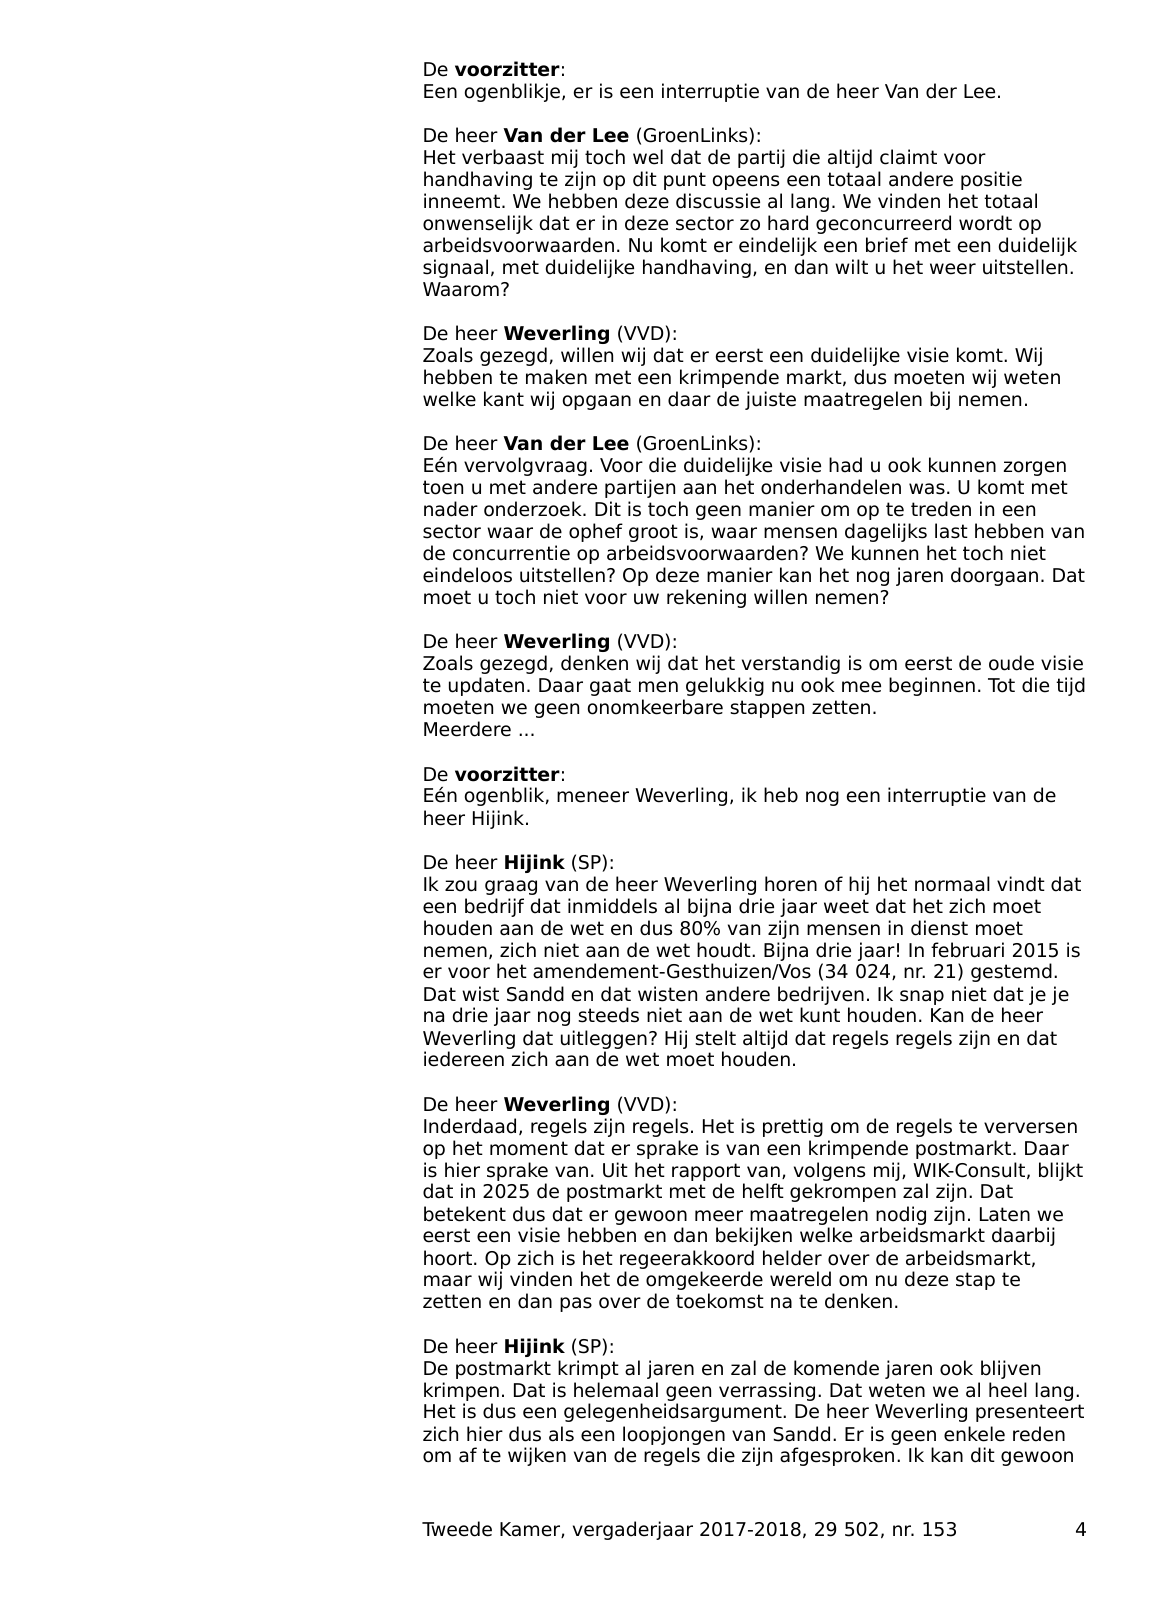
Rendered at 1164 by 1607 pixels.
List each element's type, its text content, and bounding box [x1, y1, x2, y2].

text De heer Weverling (VVD): [422, 323, 1087, 345]
text Eén ogenblik, meneer Weverling, ik heb nog een interruptie van de heer Hijink. [422, 785, 1087, 829]
text De voorzitter: [422, 59, 1087, 81]
text Meerdere ... [422, 719, 1087, 741]
text De heer Van der Lee (GroenLinks): [422, 125, 1087, 147]
text Zoals gezegd, willen wij dat er eerst een duidelijke visie komt. Wij hebben te maken met een krimpende markt, dus moeten wij weten welke kant wij opgaan en daar de juiste maatregelen bij nemen. [422, 345, 1087, 411]
text De heer Hijink (SP): [422, 1336, 1087, 1357]
text De heer Weverling (VVD): [422, 1093, 1087, 1116]
text Het verbaast mij toch wel dat de partij die altijd claimt voor handhaving te zijn op dit punt opeens een totaal andere positie inneemt. We hebben deze discussie al lang. We vinden het totaal onwenselijk dat er in deze sector zo hard geconcurreerd wordt op arbeidsvoorwaarden. Nu komt er eindelijk een brief met een duidelijk signaal, met duidelijke handhaving, en dan wilt u het weer uitstellen. Waarom? [422, 147, 1087, 301]
text Eén vervolgvraag. Voor die duidelijke visie had u ook kunnen zorgen toen u met andere partijen aan het onderhandelen was. U komt met nader onderzoek. Dit is toch geen manier om op te treden in een sector waar de ophef groot is, waar mensen dagelijks last hebben van de concurrentie op arbeidsvoorwaarden? We kunnen het toch niet eindeloos uitstellen? Op deze manier kan het nog jaren doorgaan. Dat moet u toch niet voor uw rekening willen nemen? [422, 455, 1087, 609]
text Ik zou graag van de heer Weverling horen of hij het normaal vindt dat een bedrijf dat inmiddels al bijna drie jaar weet dat het zich moet houden aan de wet en dus 80% van zijn mensen in dienst moet nemen, zich niet aan de wet houdt. Bijna drie jaar! In februari 2015 is er voor het amendement-Gesthuizen/Vos (34 024, nr. 21) gestemd. Dat wist Sandd en dat wisten andere bedrijven. Ik snap niet dat je je na drie jaar nog steeds niet aan de wet kunt houden. Kan de heer Weverling dat uitleggen? Hij stelt altijd dat regels regels zijn en dat iedereen zich aan de wet moet houden. [422, 873, 1087, 1071]
text Zoals gezegd, denken wij dat het verstandig is om eerst de oude visie te updaten. Daar gaat men gelukkig nu ook mee beginnen. Tot die tijd moeten we geen onomkeerbare stappen zetten. [422, 653, 1087, 719]
text De postmarkt krimpt al jaren en zal de komende jaren ook blijven krimpen. Dat is helemaal geen verrassing. Dat weten we al heel lang. Het is dus een gelegenheidsargument. De heer Weverling presenteert zich hier dus als een loopjongen van Sandd. Er is geen enkele reden om af te wijken van de regels die zijn afgesproken. Ik kan dit gewoon [422, 1357, 1087, 1467]
text Inderdaad, regels zijn regels. Het is prettig om de regels te verversen op het moment dat er sprake is van een krimpende postmarkt. Daar is hier sprake van. Uit het rapport van, volgens mij, WIK-Consult, blijkt dat in 2025 de postmarkt met de helft gekrompen zal zijn. Dat betekent dus dat er gewoon meer maatregelen nodig zijn. Laten we eerst een visie hebben en dan bekijken welke arbeidsmarkt daarbij hoort. Op zich is het regeerakkoord helder over de arbeidsmarkt, maar wij vinden het de omgekeerde wereld om nu deze stap te zetten en dan pas over de toekomst na te denken. [422, 1116, 1087, 1313]
text Een ogenblikje, er is een interruptie van de heer Van der Lee. [422, 81, 1087, 103]
text De heer Hijink (SP): [422, 852, 1087, 873]
text De voorzitter: [422, 763, 1087, 785]
text De heer Van der Lee (GroenLinks): [422, 433, 1087, 455]
text De heer Weverling (VVD): [422, 631, 1087, 653]
